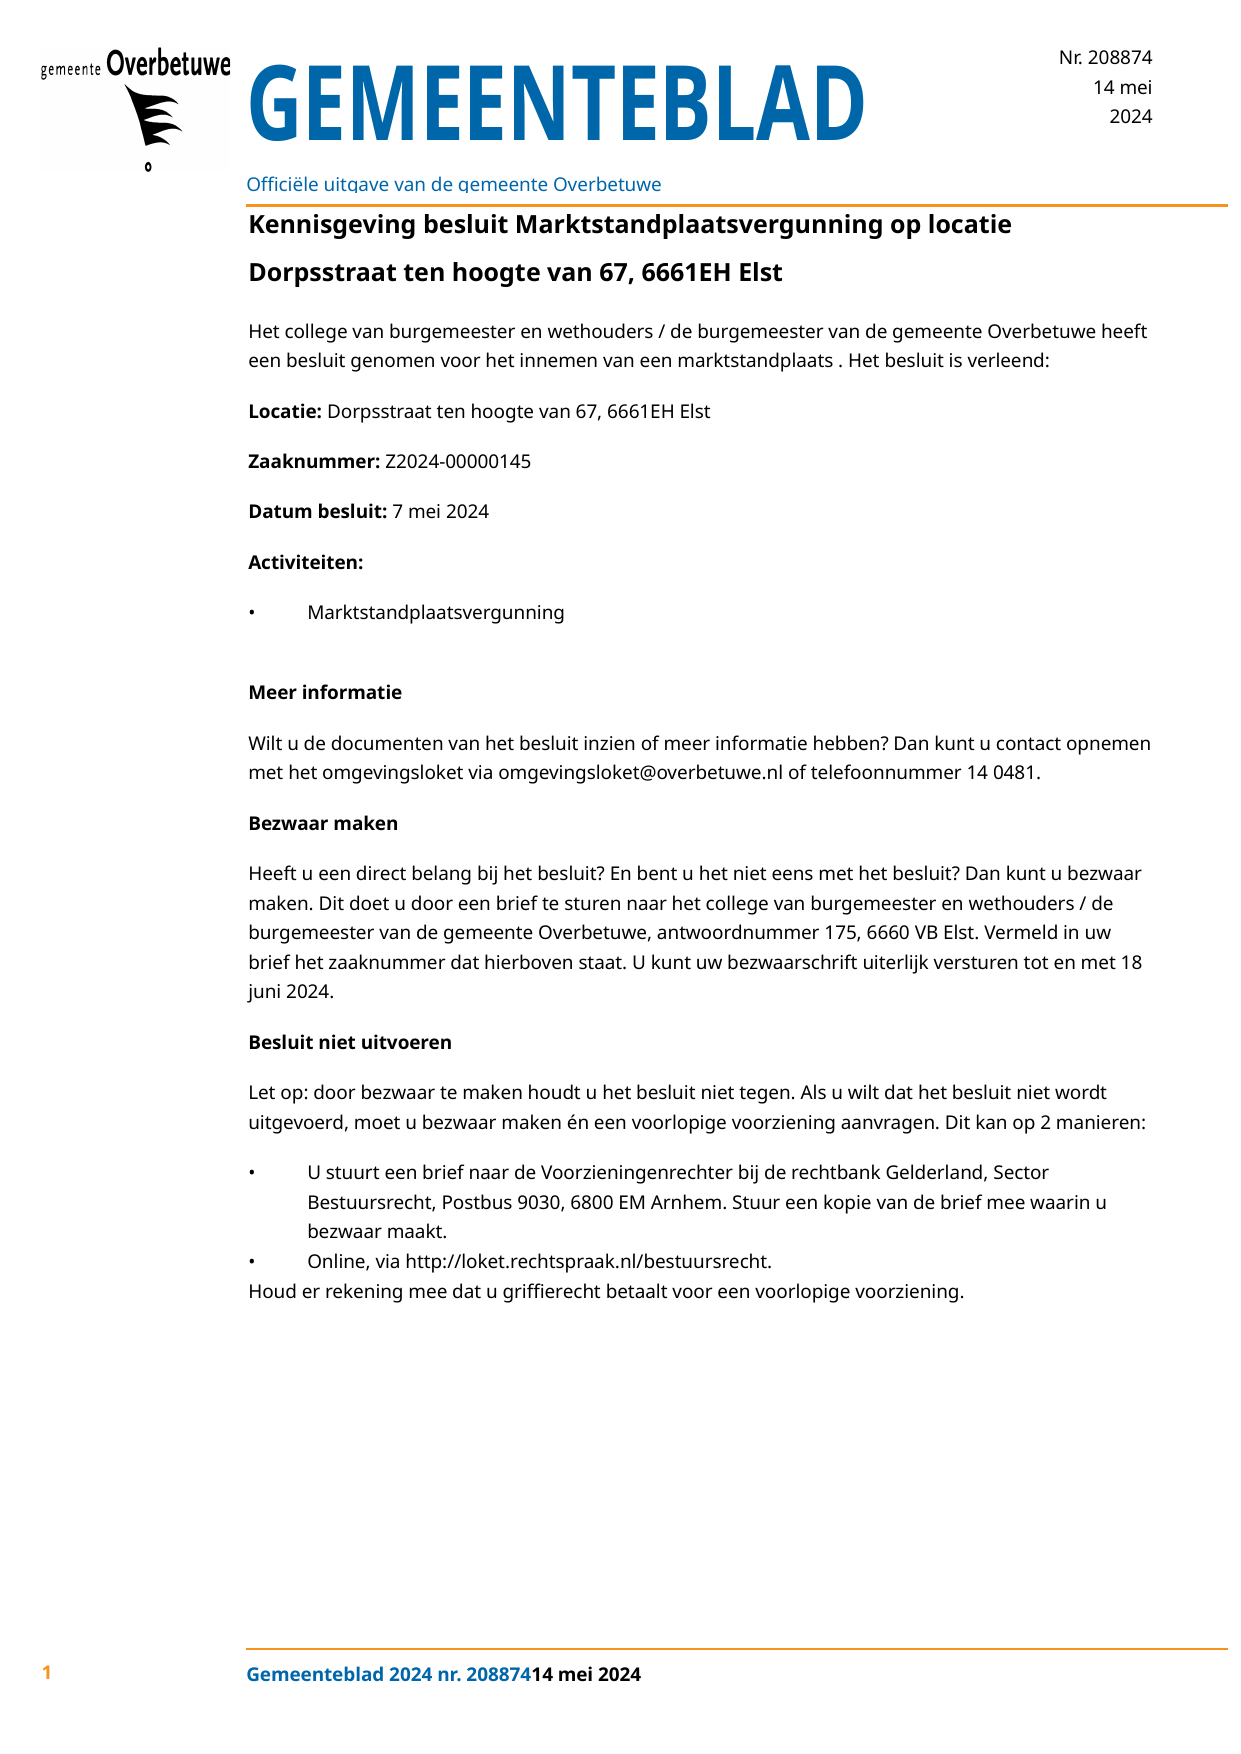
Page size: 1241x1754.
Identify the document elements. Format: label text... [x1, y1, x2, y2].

list Marktstandplaatsvergunning [248, 599, 1152, 625]
text Bezwaar maken [248, 810, 1152, 836]
text Zaaknummer: Z2024-00000145 [248, 448, 1152, 474]
text Wilt u de documenten van het besluit inzien of meer informatie hebben? Dan kunt u contact opnemen met het omgevingsloket via omgevingsloket@overbetuwe.nl of telefoonnummer 14 0481. [248, 730, 1152, 785]
text Activiteiten: [248, 549, 1152, 575]
text Let op: door bezwaar te maken houdt u het besluit niet tegen. Als u wilt dat het besluit niet wordt uitgevoerd, moet u bezwaar maken én een voorlopige voorziening aanvragen. Dit kan op 2 manieren: [248, 1079, 1152, 1135]
text Besluit niet uitvoeren [248, 1029, 1152, 1055]
text Datum besluit: 7 mei 2024 [248, 499, 1152, 524]
list Online, via http://loket.rechtspraak.nl/bestuursrecht. [248, 1248, 1152, 1274]
text Meer informatie [248, 679, 1152, 705]
text Houd er rekening mee dat u griffierecht betaalt voor een voorlopige voorziening. [248, 1278, 1152, 1304]
text Locatie: Dorpsstraat ten hoogte van 67, 6661EH Elst [248, 398, 1152, 424]
text Heeft u een direct belang bij het besluit? En bent u het niet eens met het besluit? Dan kunt u bezwaar maken. Dit doet u door een brief te sturen naar het college van burgemeester en wethouders / de burgemeester van de gemeente Overbetuwe, antwoordnummer 175, 6660 VB Elst. Vermeld in uw brief het zaaknummer dat hierboven staat. U kunt uw bezwaarschrift uiterlijk versturen tot en met 18 juni 2024. [248, 860, 1152, 1004]
list U stuurt een brief naar de Voorzieningenrechter bij de rechtbank Gelderland, Sector Bestuursrecht, Postbus 9030, 6800 EM Arnhem. Stuur een kopie van de brief mee waarin u bezwaar maakt. [248, 1159, 1152, 1244]
text Het college van burgemeester en wethouders / de burgemeester van de gemeente Overbetuwe heeft een besluit genomen voor het innemen van een marktstandplaats . Het besluit is verleend: [248, 318, 1152, 373]
picture [41, 47, 231, 172]
text Kennisgeving besluit Marktstandplaatsvergunning op locatie Dorpsstraat ten hoogte van 67, 6661EH Elst [248, 207, 1152, 288]
